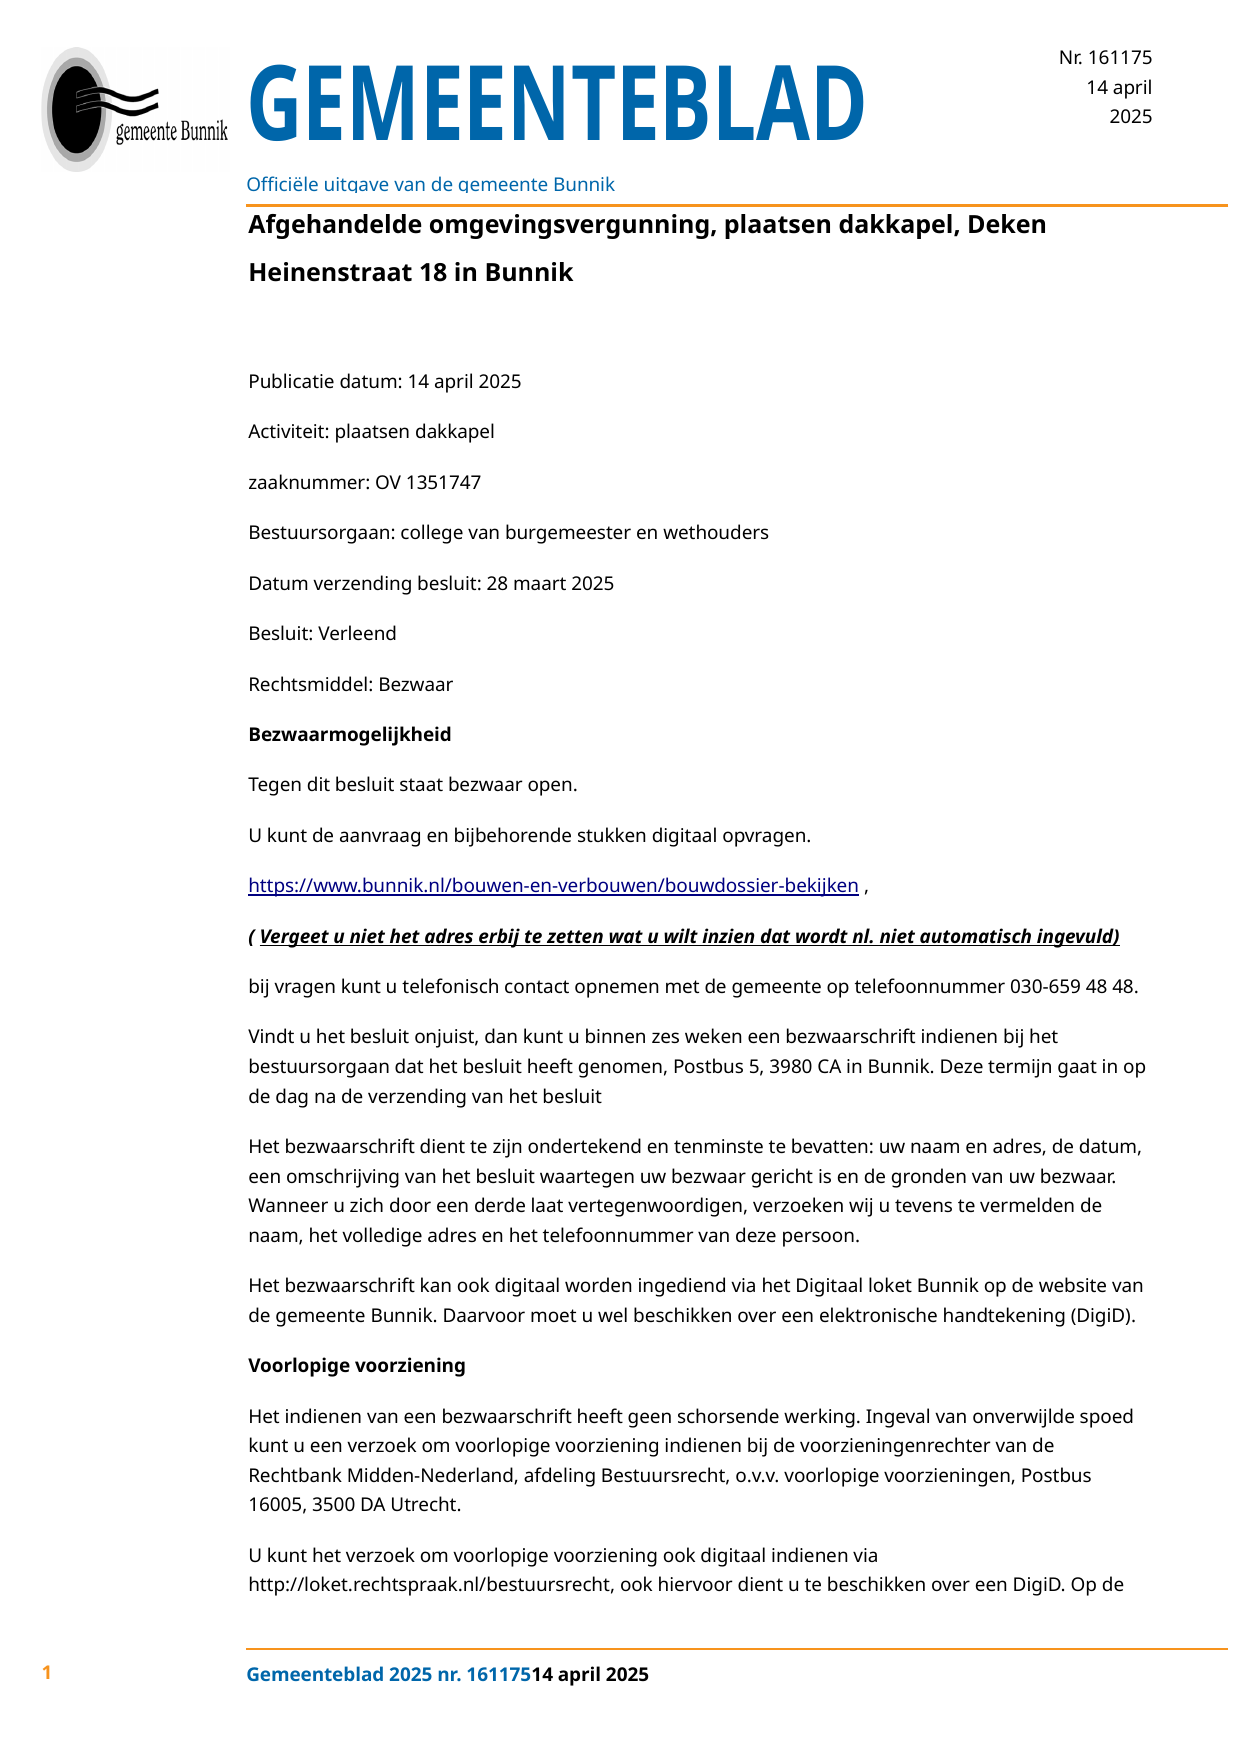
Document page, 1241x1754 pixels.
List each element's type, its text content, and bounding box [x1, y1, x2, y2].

text https://www.bunnik.nl/bouwen-en-verbouwen/bouwdossier-bekijken , [248, 872, 1152, 898]
text Tegen dit besluit staat bezwaar open. [248, 772, 1152, 797]
text zaaknummer: OV 1351747 [248, 469, 1152, 495]
text Het indienen van een bezwaarschrift heeft geen schorsende werking. Ingeval van onverwijlde spoed kunt u een verzoek om voorlopige voorziening indienen bij de voorzieningenrechter van de Rechtbank Midden-Nederland, afdeling Bestuursrecht, o.v.v. voorlopige voorzieningen, Postbus 16005, 3500 DA Utrecht. [248, 1403, 1152, 1517]
text Afgehandelde omgevingsvergunning, plaatsen dakkapel, Deken Heinenstraat 18 in Bunnik [248, 207, 1152, 288]
text Besluit: Verleend [248, 620, 1152, 646]
text U kunt de aanvraag en bijbehorende stukken digitaal opvragen. [248, 822, 1152, 848]
text bij vragen kunt u telefonisch contact opnemen met de gemeente op telefoonnummer 030-659 48 48. [248, 973, 1152, 999]
picture [41, 47, 231, 172]
text Het bezwaarschrift dient te zijn ondertekend en tenminste te bevatten: uw naam en adres, de datum, een omschrijving van het besluit waartegen uw bezwaar gericht is en de gronden van uw bezwaar. Wanneer u zich door een derde laat vertegenwoordigen, verzoeken wij u tevens te vermelden de naam, het volledige adres en het telefoonnummer van deze persoon. [248, 1133, 1152, 1248]
text Het bezwaarschrift kan ook digitaal worden ingediend via het Digitaal loket Bunnik op de website van de gemeente Bunnik. Daarvoor moet u wel beschikken over een elektronische handtekening (DigiD). [248, 1272, 1152, 1328]
text Bestuursorgaan: college van burgemeester en wethouders [248, 519, 1152, 545]
text Voorlopige voorziening [248, 1352, 1152, 1378]
text Datum verzending besluit: 28 maart 2025 [248, 570, 1152, 596]
text Activiteit: plaatsen dakkapel [248, 419, 1152, 444]
text Bezwaarmogelijkheid [248, 721, 1152, 747]
text ( Vergeet u niet het adres erbij te zetten wat u wilt inzien dat wordt nl. niet automatisch ingevuld) [248, 923, 1152, 949]
text Vindt u het besluit onjuist, dan kunt u binnen zes weken een bezwaarschrift indienen bij het bestuursorgaan dat het besluit heeft genomen, Postbus 5, 3980 CA in Bunnik. Deze termijn gaat in op de dag na de verzending van het besluit [248, 1024, 1152, 1109]
text U kunt het verzoek om voorlopige voorziening ook digitaal indienen via http://loket.rechtspraak.nl/bestuursrecht, ook hiervoor dient u te beschikken over een DigiD. Op de [248, 1542, 1152, 1597]
text Rechtsmiddel: Bezwaar [248, 671, 1152, 697]
text Publicatie datum: 14 april 2025 [248, 368, 1152, 394]
